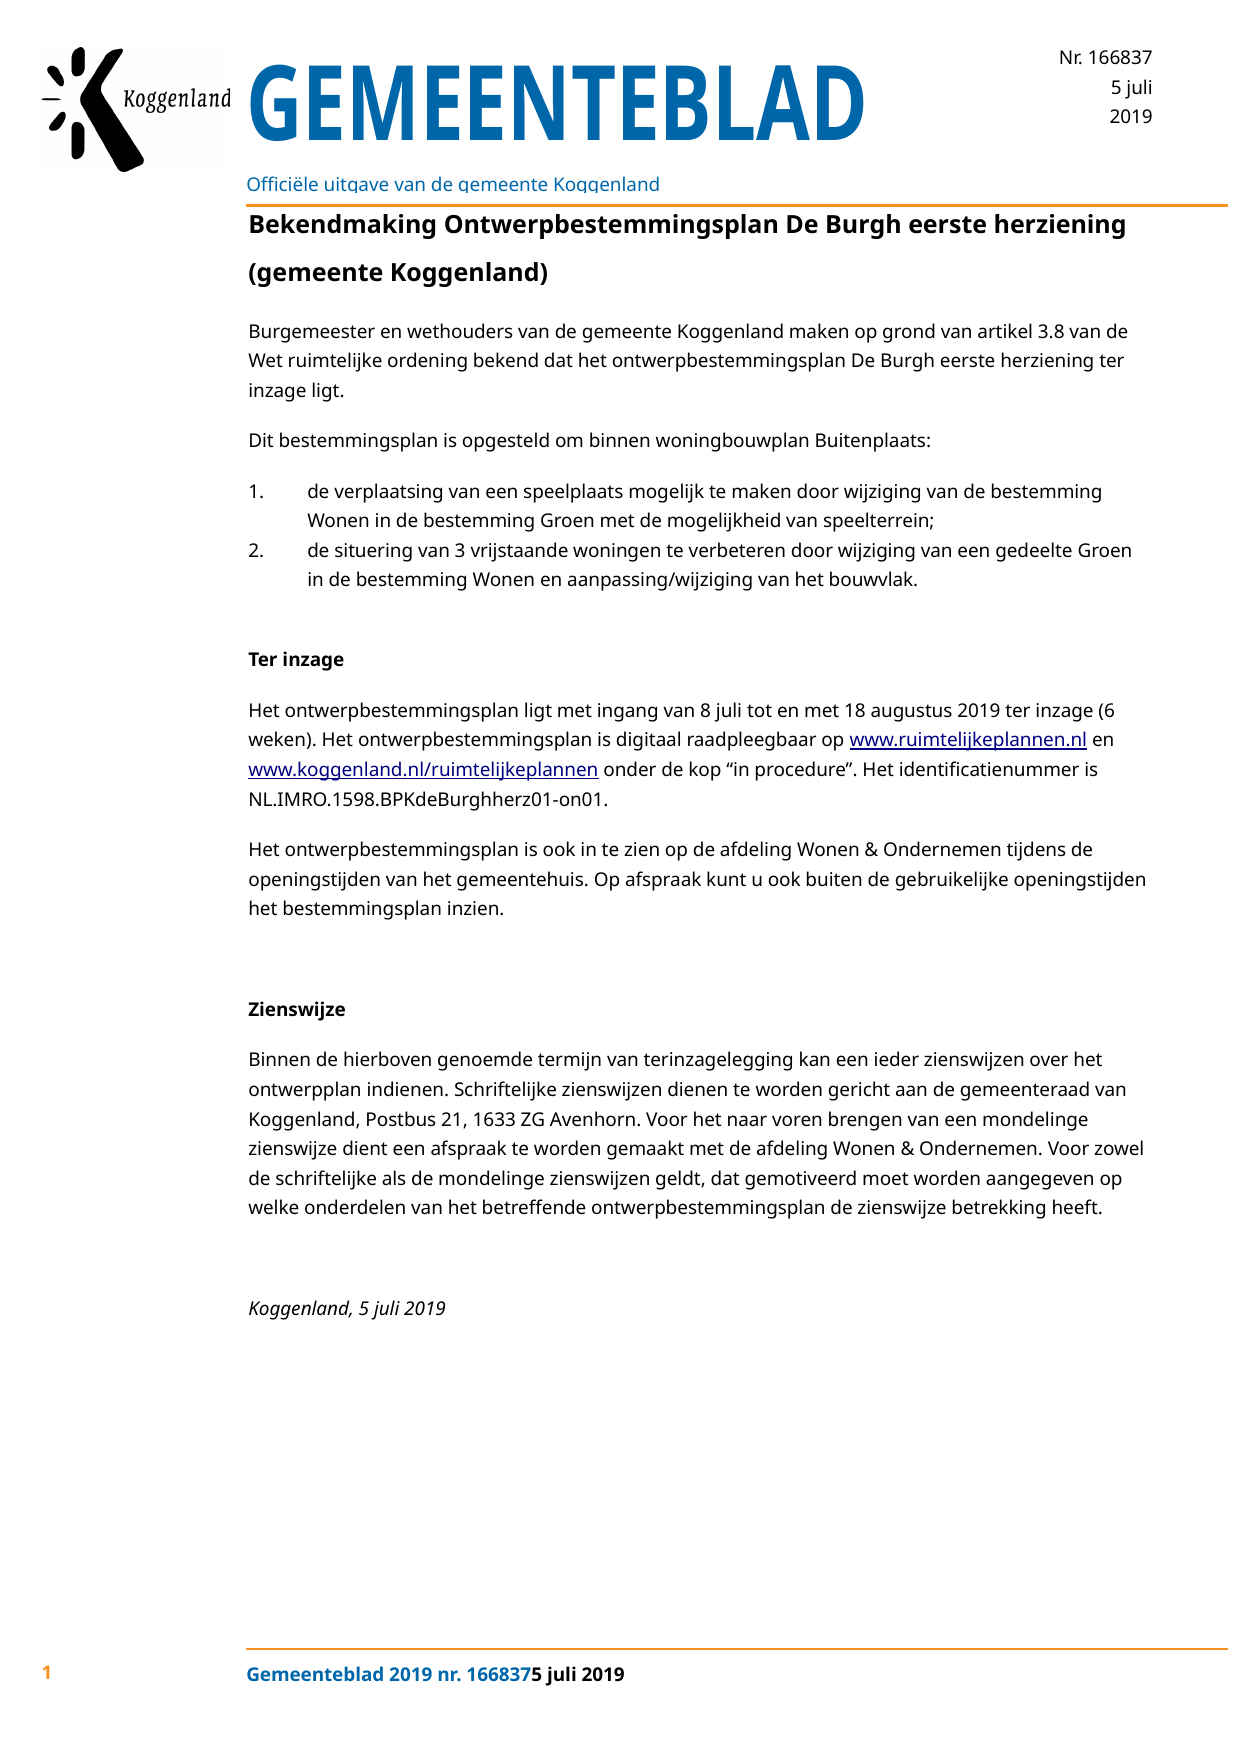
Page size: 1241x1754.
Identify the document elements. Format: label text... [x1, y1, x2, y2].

list de verplaatsing van een speelplaats mogelijk te maken door wijziging van de bestemming Wonen in de bestemming Groen met de mogelijkheid van speelterrein; [248, 478, 1152, 533]
text Dit bestemmingsplan is opgesteld om binnen woningbouwplan Buitenplaats: [248, 427, 1152, 453]
text Het ontwerpbestemmingsplan ligt met ingang van 8 juli tot en met 18 augustus 2019 ter inzage (6 weken). Het ontwerpbestemmingsplan is digitaal raadpleegbaar op www.ruimtelijkeplannen.nl en www.koggenland.nl/ruimtelijkeplannen onder de kop “in procedure”. Het identificatienummer is NL.IMRO.1598.BPKdeBurghherz01-on01. [248, 697, 1152, 812]
text Zienswijze [248, 996, 1152, 1022]
text Bekendmaking Ontwerpbestemmingsplan De Burgh eerste herziening (gemeente Koggenland) [248, 207, 1152, 288]
text Binnen de hierboven genoemde termijn van terinzagelegging kan een ieder zienswijzen over het ontwerpplan indienen. Schriftelijke zienswijzen dienen te worden gericht aan de gemeenteraad van Koggenland, Postbus 21, 1633 ZG Avenhorn. Voor het naar voren brengen van een mondelinge zienswijze dient een afspraak te worden gemaakt met de afdeling Wonen & Ondernemen. Voor zowel de schriftelijke als de mondelinge zienswijzen geldt, dat gemotiveerd moet worden aangegeven op welke onderdelen van het betreffende ontwerpbestemmingsplan de zienswijze betrekking heeft. [248, 1047, 1152, 1220]
list de situering van 3 vrijstaande woningen te verbeteren door wijziging van een gedeelte Groen in de bestemming Wonen en aanpassing/wijziging van het bouwvlak. [248, 537, 1152, 592]
text Ter inzage [248, 647, 1152, 672]
picture [41, 47, 231, 172]
text Koggenland, 5 juli 2019 [248, 1295, 1152, 1321]
text Burgemeester en wethouders van de gemeente Koggenland maken op grond van artikel 3.8 van de Wet ruimtelijke ordening bekend dat het ontwerpbestemmingsplan De Burgh eerste herziening ter inzage ligt. [248, 318, 1152, 403]
text Het ontwerpbestemmingsplan is ook in te zien op de afdeling Wonen & Ondernemen tijdens de openingstijden van het gemeentehuis. Op afspraak kunt u ook buiten de gebruikelijke openingstijden het bestemmingsplan inzien. [248, 836, 1152, 921]
